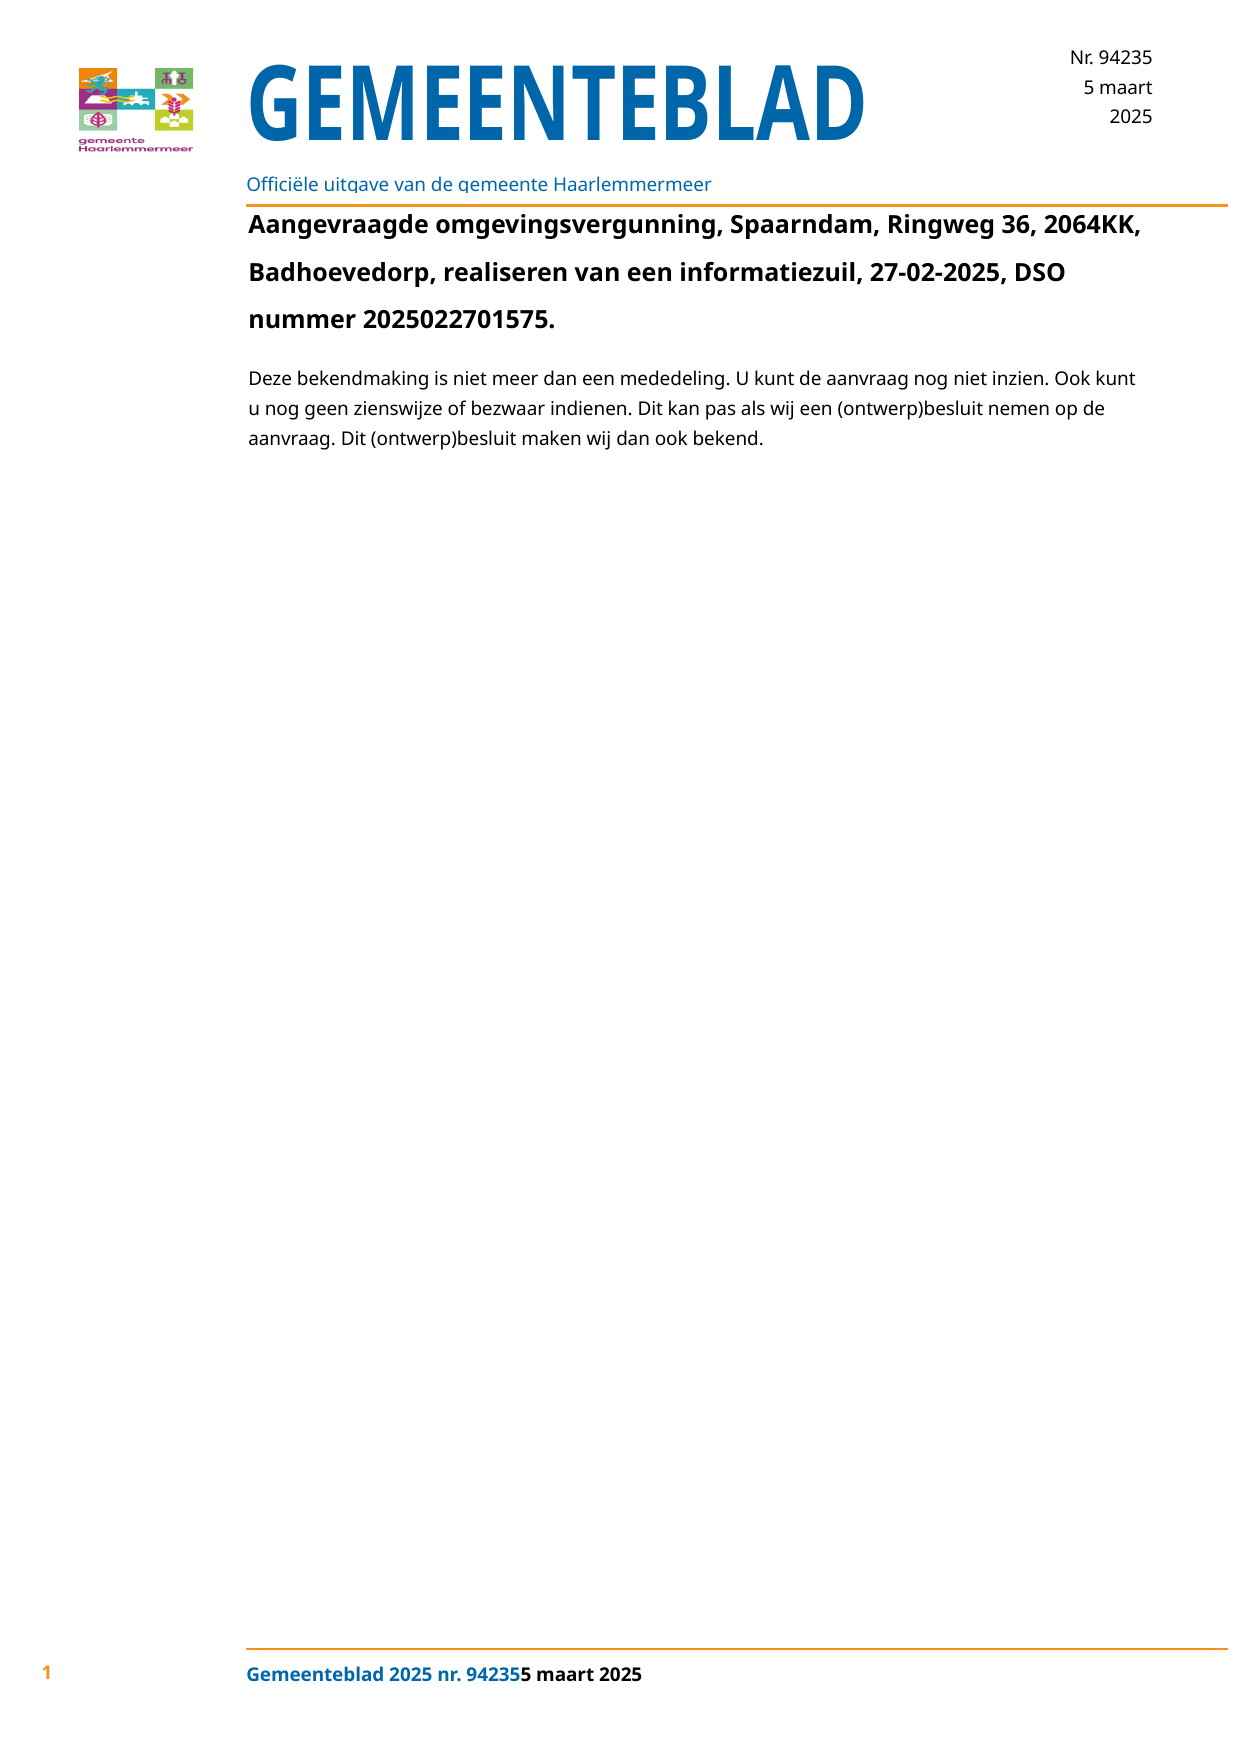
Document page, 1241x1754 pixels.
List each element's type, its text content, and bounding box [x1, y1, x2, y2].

text Deze bekendmaking is niet meer dan een mededeling. U kunt de aanvraag nog niet inzien. Ook kunt u nog geen zienswijze of bezwaar indienen. Dit kan pas als wij een (ontwerp)besluit nemen op de aanvraag. Dit (ontwerp)besluit maken wij dan ook bekend. [248, 366, 1152, 450]
picture [41, 47, 231, 172]
text Aangevraagde omgevingsvergunning, Spaarndam, Ringweg 36, 2064KK, Badhoevedorp, realiseren van een informatiezuil, 27-02-2025, DSO nummer 2025022701575. [248, 207, 1152, 336]
